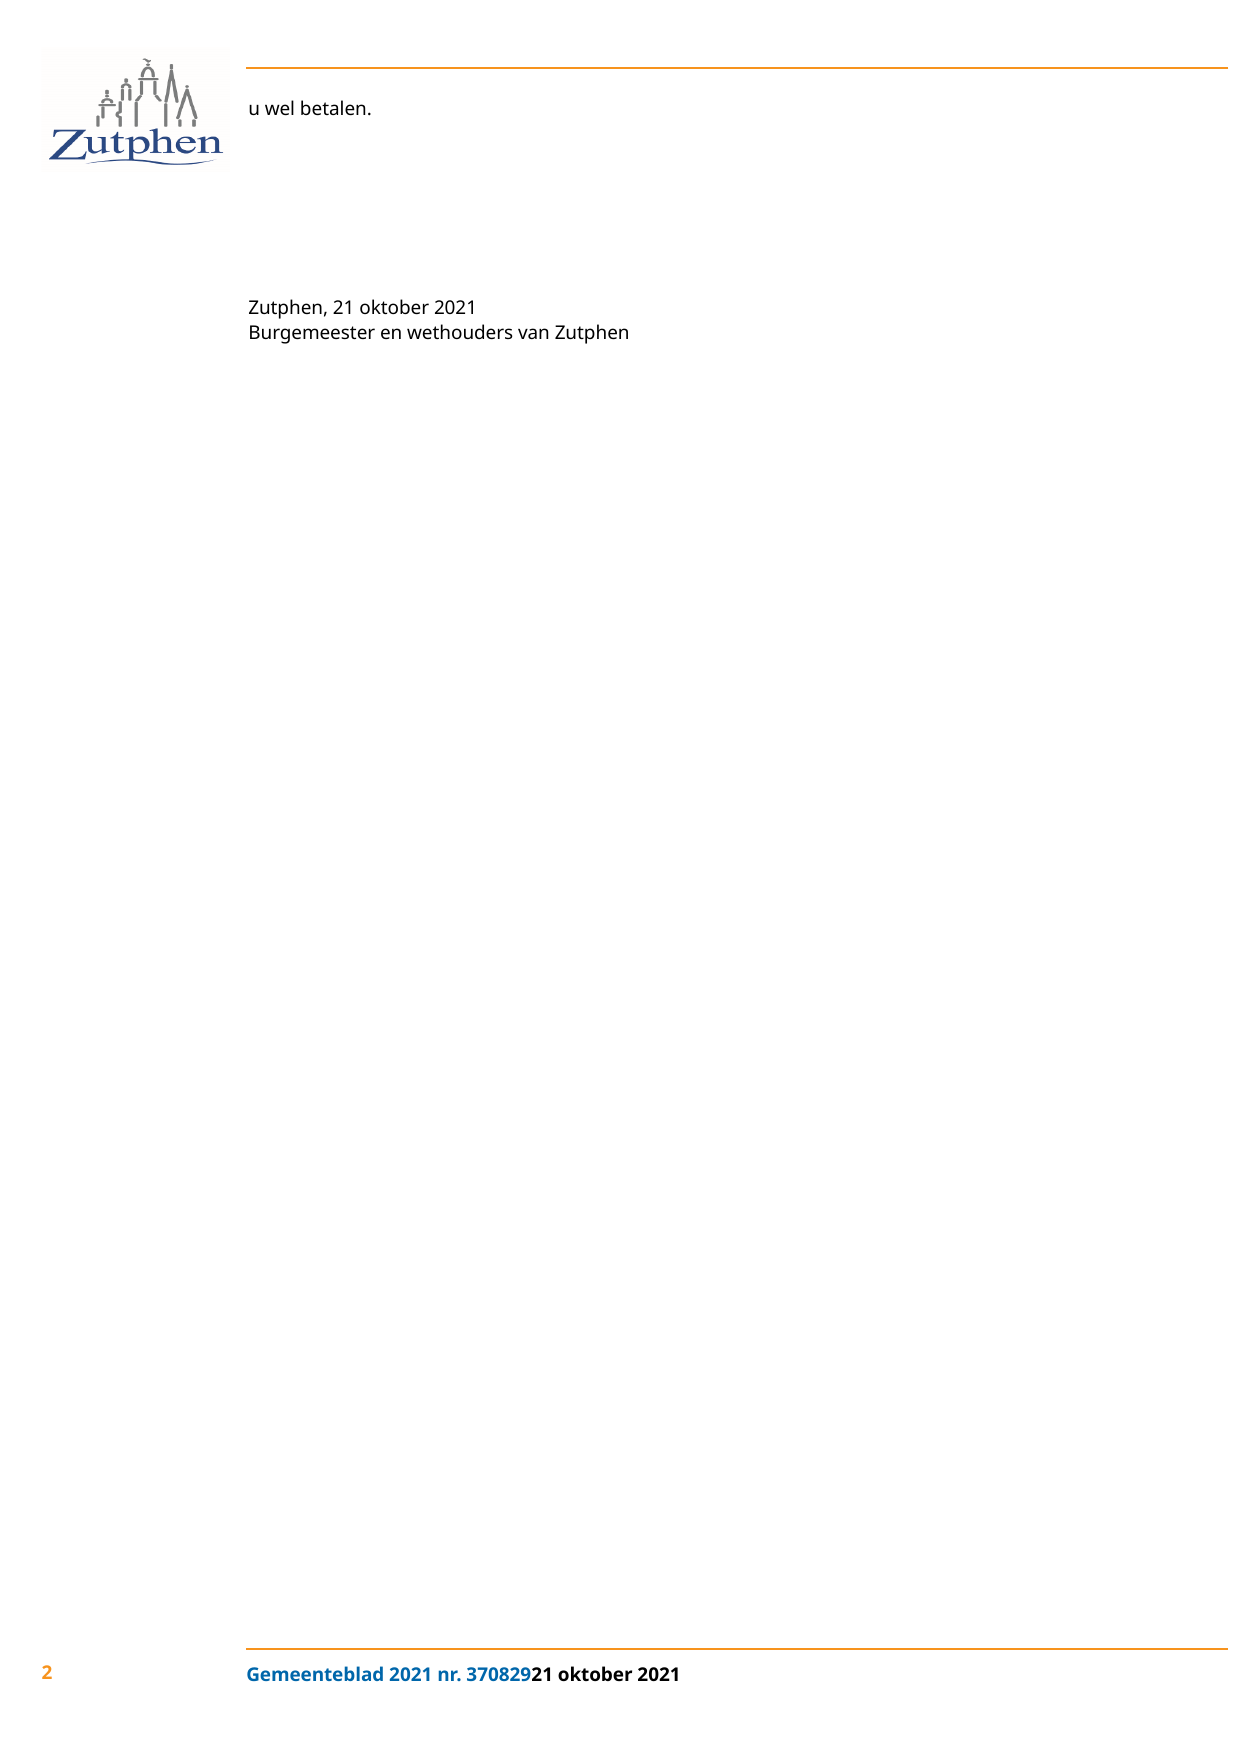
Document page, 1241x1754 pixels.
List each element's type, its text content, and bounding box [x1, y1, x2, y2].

text Burgemeester en wethouders van Zutphen [248, 319, 1152, 345]
text Zutphen, 21 oktober 2021 [248, 294, 1152, 319]
text u wel betalen. [248, 95, 1152, 121]
picture [41, 47, 231, 172]
